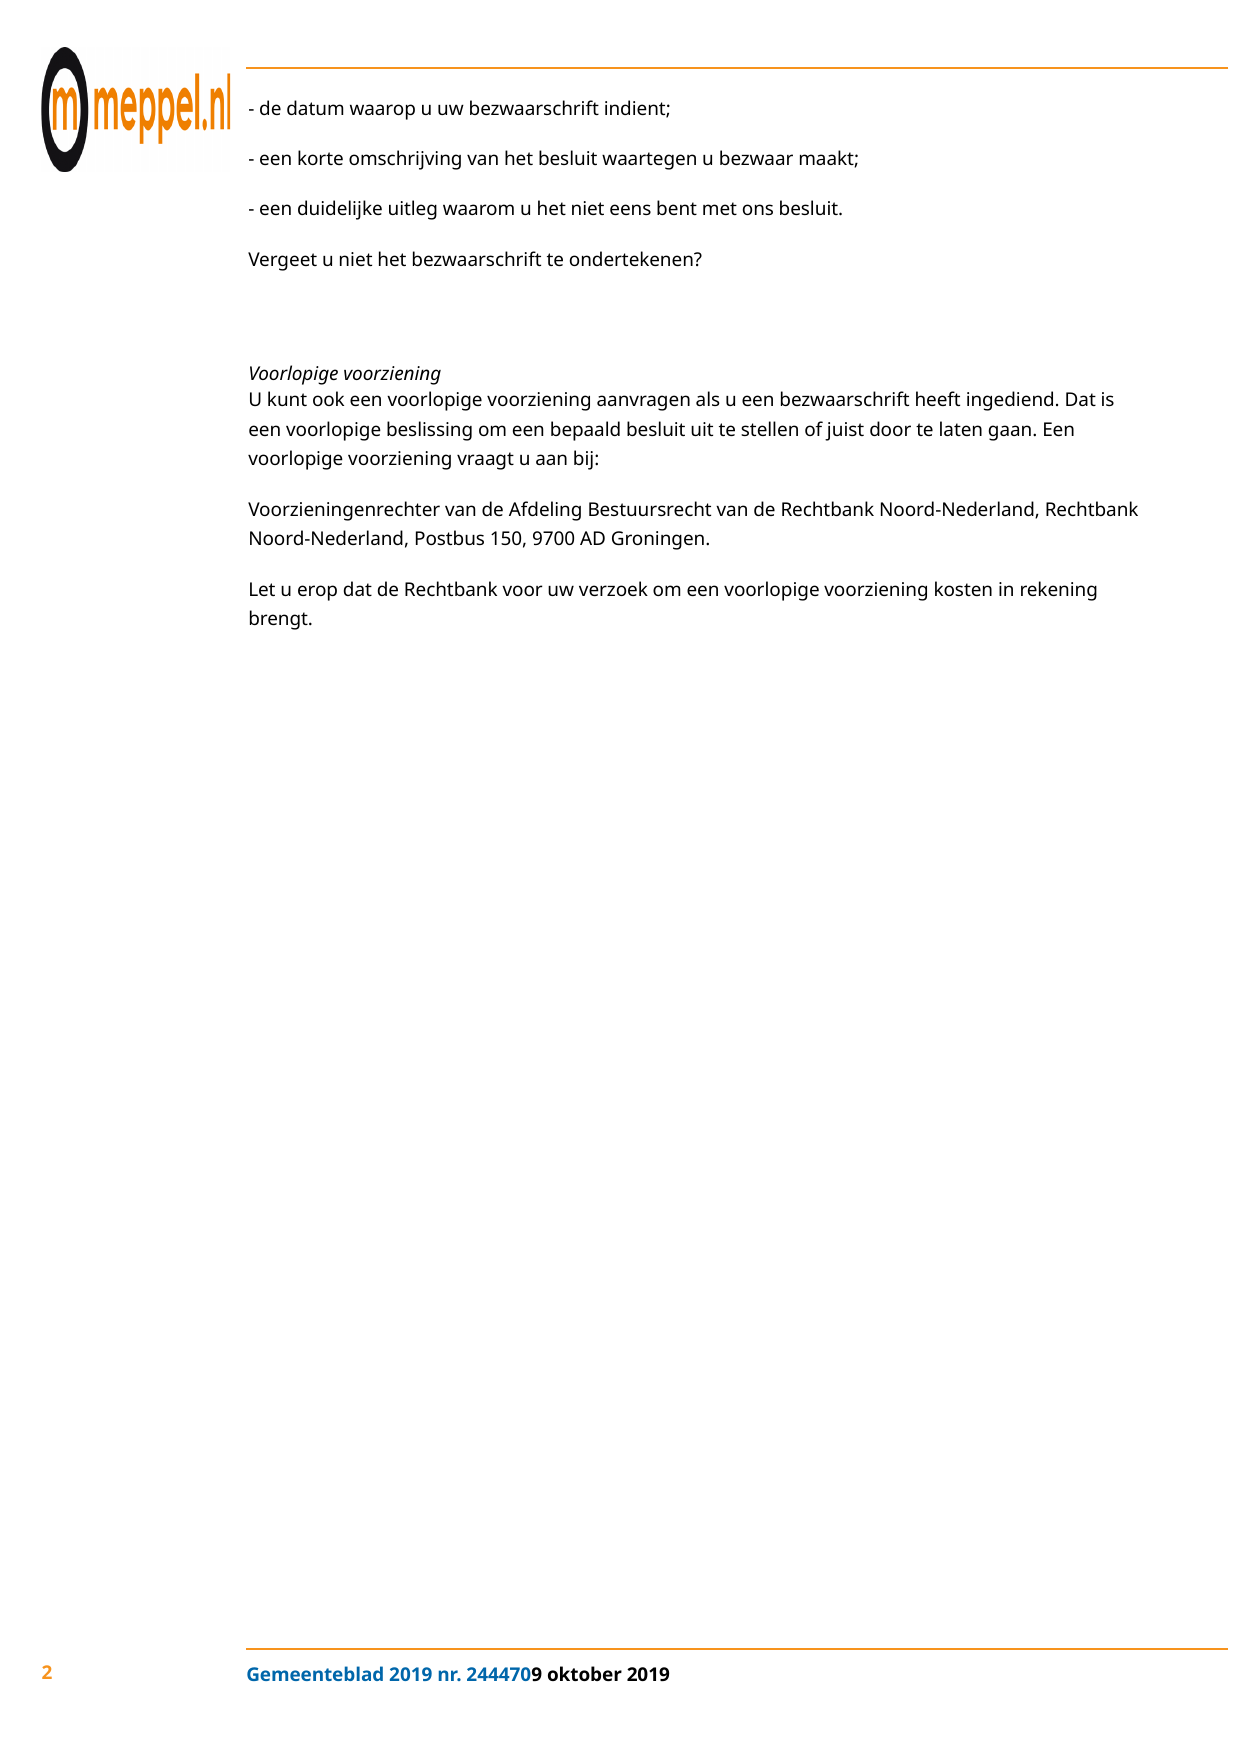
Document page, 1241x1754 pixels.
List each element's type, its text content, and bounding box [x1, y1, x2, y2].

text - de datum waarop u uw bezwaarschrift indient; [248, 95, 1152, 121]
picture [41, 47, 231, 172]
text - een duidelijke uitleg waarom u het niet eens bent met ons besluit. [248, 196, 1152, 221]
text U kunt ook een voorlopige voorziening aanvragen als u een bezwaarschrift heeft ingediend. Dat is een voorlopige beslissing om een bepaald besluit uit te stellen of juist door te laten gaan. Een voorlopige voorziening vraagt u aan bij: [248, 386, 1152, 471]
text Voorzieningenrechter van de Afdeling Bestuursrecht van de Rechtbank Noord-Nederland, Rechtbank Noord-Nederland, Postbus 150, 9700 AD Groningen. [248, 496, 1152, 551]
text Vergeet u niet het bezwaarschrift te ondertekenen? [248, 246, 1152, 272]
text Voorlopige voorziening [248, 360, 1152, 386]
text Let u erop dat de Rechtbank voor uw verzoek om een voorlopige voorziening kosten in rekening brengt. [248, 576, 1152, 631]
text - een korte omschrijving van het besluit waartegen u bezwaar maakt; [248, 145, 1152, 171]
